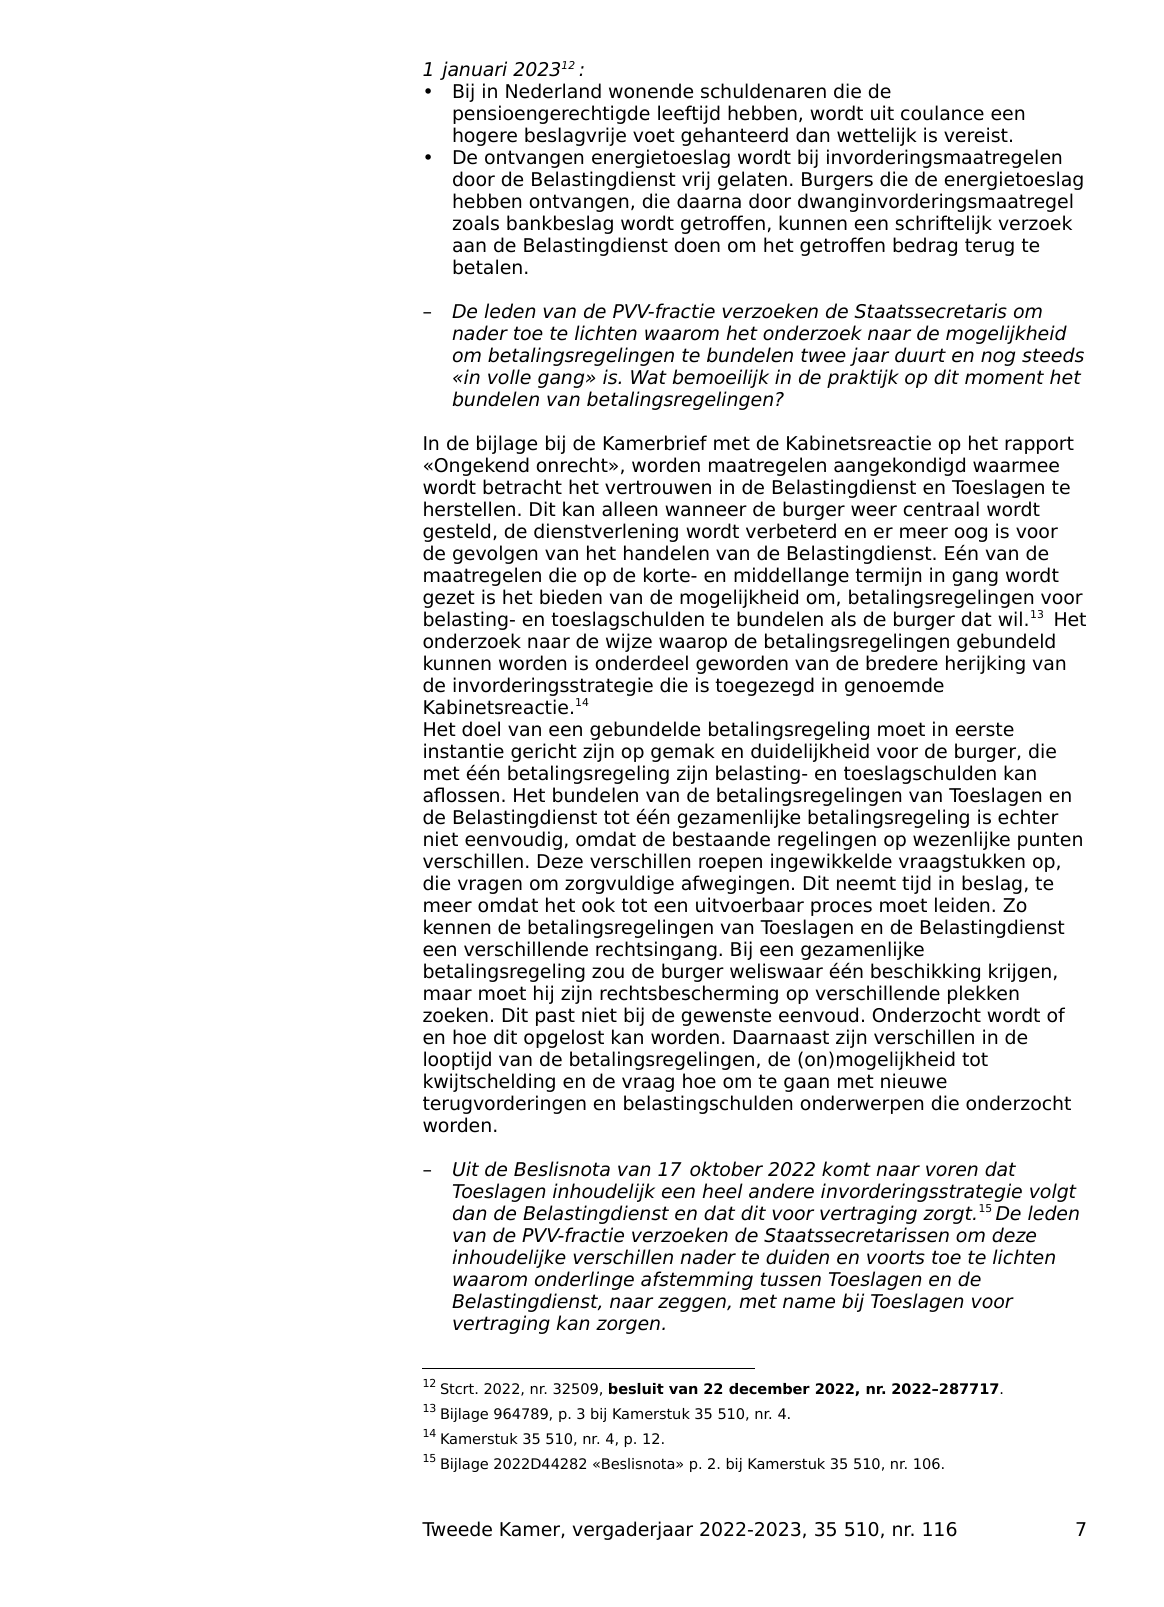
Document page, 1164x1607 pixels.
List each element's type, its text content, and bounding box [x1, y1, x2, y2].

text – De leden van de PVV-fractie verzoeken de Staatssecretaris om nader toe te lichten waarom het onderzoek naar de mogelijkheid om betalingsregelingen te bundelen twee jaar duurt en nog steeds «in volle gang» is. Wat bemoeilijk in de praktijk op dit moment het bundelen van betalingsregelingen? [422, 301, 1087, 411]
text Stcrt. 2022, nr. 32509, besluit van 22 december 2022, nr. 2022–287717. [422, 1377, 1087, 1399]
text Bijlage 2022D44282 «Beslisnota» p. 2. bij Kamerstuk 35 510, nr. 106. [422, 1452, 1087, 1474]
text Het doel van een gebundelde betalingsregeling moet in eerste instantie gericht zijn op gemak en duidelijkheid voor de burger, die met één betalingsregeling zijn belasting- en toeslagschulden kan aflossen. Het bundelen van de betalingsregelingen van Toeslagen en de Belastingdienst tot één gezamenlijke betalingsregeling is echter niet eenvoudig, omdat de bestaande regelingen op wezenlijke punten verschillen. Deze verschillen roepen ingewikkelde vraagstukken op, die vragen om zorgvuldige afwegingen. Dit neemt tijd in beslag, te meer omdat het ook tot een uitvoerbaar proces moet leiden. Zo kennen de betalingsregelingen van Toeslagen en de Belastingdienst een verschillende rechtsingang. Bij een gezamenlijke betalingsregeling zou de burger weliswaar één beschikking krijgen, maar moet hij zijn rechtsbescherming op verschillende plekken zoeken. Dit past niet bij de gewenste eenvoud. Onderzocht wordt of en hoe dit opgelost kan worden. Daarnaast zijn verschillen in de looptijd van de betalingsregelingen, de (on)mogelijkheid tot kwijtschelding en de vraag hoe om te gaan met nieuwe terugvorderingen en belastingschulden onderwerpen die onderzocht worden. [422, 719, 1087, 1136]
text • De ontvangen energietoeslag wordt bij invorderingsmaatregelen door de Belastingdienst vrij gelaten. Burgers die de energietoeslag hebben ontvangen, die daarna door dwanginvorderingsmaatregel zoals bankbeslag wordt getroffen, kunnen een schriftelijk verzoek aan de Belastingdienst doen om het getroffen bedrag terug te betalen. [422, 147, 1087, 279]
text – Uit de Beslisnota van 17 oktober 2022 komt naar voren dat Toeslagen inhoudelijk een heel andere invorderingsstrategie volgt dan de Belastingdienst en dat dit voor vertraging zorgt.De leden van de PVV-fractie verzoeken de Staatssecretarissen om deze inhoudelijke verschillen nader te duiden en voorts toe te lichten waarom onderlinge afstemming tussen Toeslagen en de Belastingdienst, naar zeggen, met name bij Toeslagen voor vertraging kan zorgen. [422, 1159, 1087, 1334]
text 1 januari 2023: [422, 59, 1087, 81]
text Kamerstuk 35 510, nr. 4, p. 12. [422, 1427, 1087, 1449]
text Bijlage 964789, p. 3 bij Kamerstuk 35 510, nr. 4. [422, 1402, 1087, 1424]
text In de bijlage bij de Kamerbrief met de Kabinetsreactie op het rapport «Ongekend onrecht», worden maatregelen aangekondigd waarmee wordt betracht het vertrouwen in de Belastingdienst en Toeslagen te herstellen. Dit kan alleen wanneer de burger weer centraal wordt gesteld, de dienstverlening wordt verbeterd en er meer oog is voor de gevolgen van het handelen van de Belastingdienst. Eén van de maatregelen die op de korte- en middellange termijn in gang wordt gezet is het bieden van de mogelijkheid om, betalingsregelingen voor belasting- en toeslagschulden te bundelen als de burger dat wil. Het onderzoek naar de wijze waarop de betalingsregelingen gebundeld kunnen worden is onderdeel geworden van de bredere herijking van de invorderingsstrategie die is toegezegd in genoemde Kabinetsreactie. [422, 433, 1087, 719]
text • Bij in Nederland wonende schuldenaren die de pensioengerechtigde leeftijd hebben, wordt uit coulance een hogere beslagvrije voet gehanteerd dan wettelijk is vereist. [422, 81, 1087, 147]
